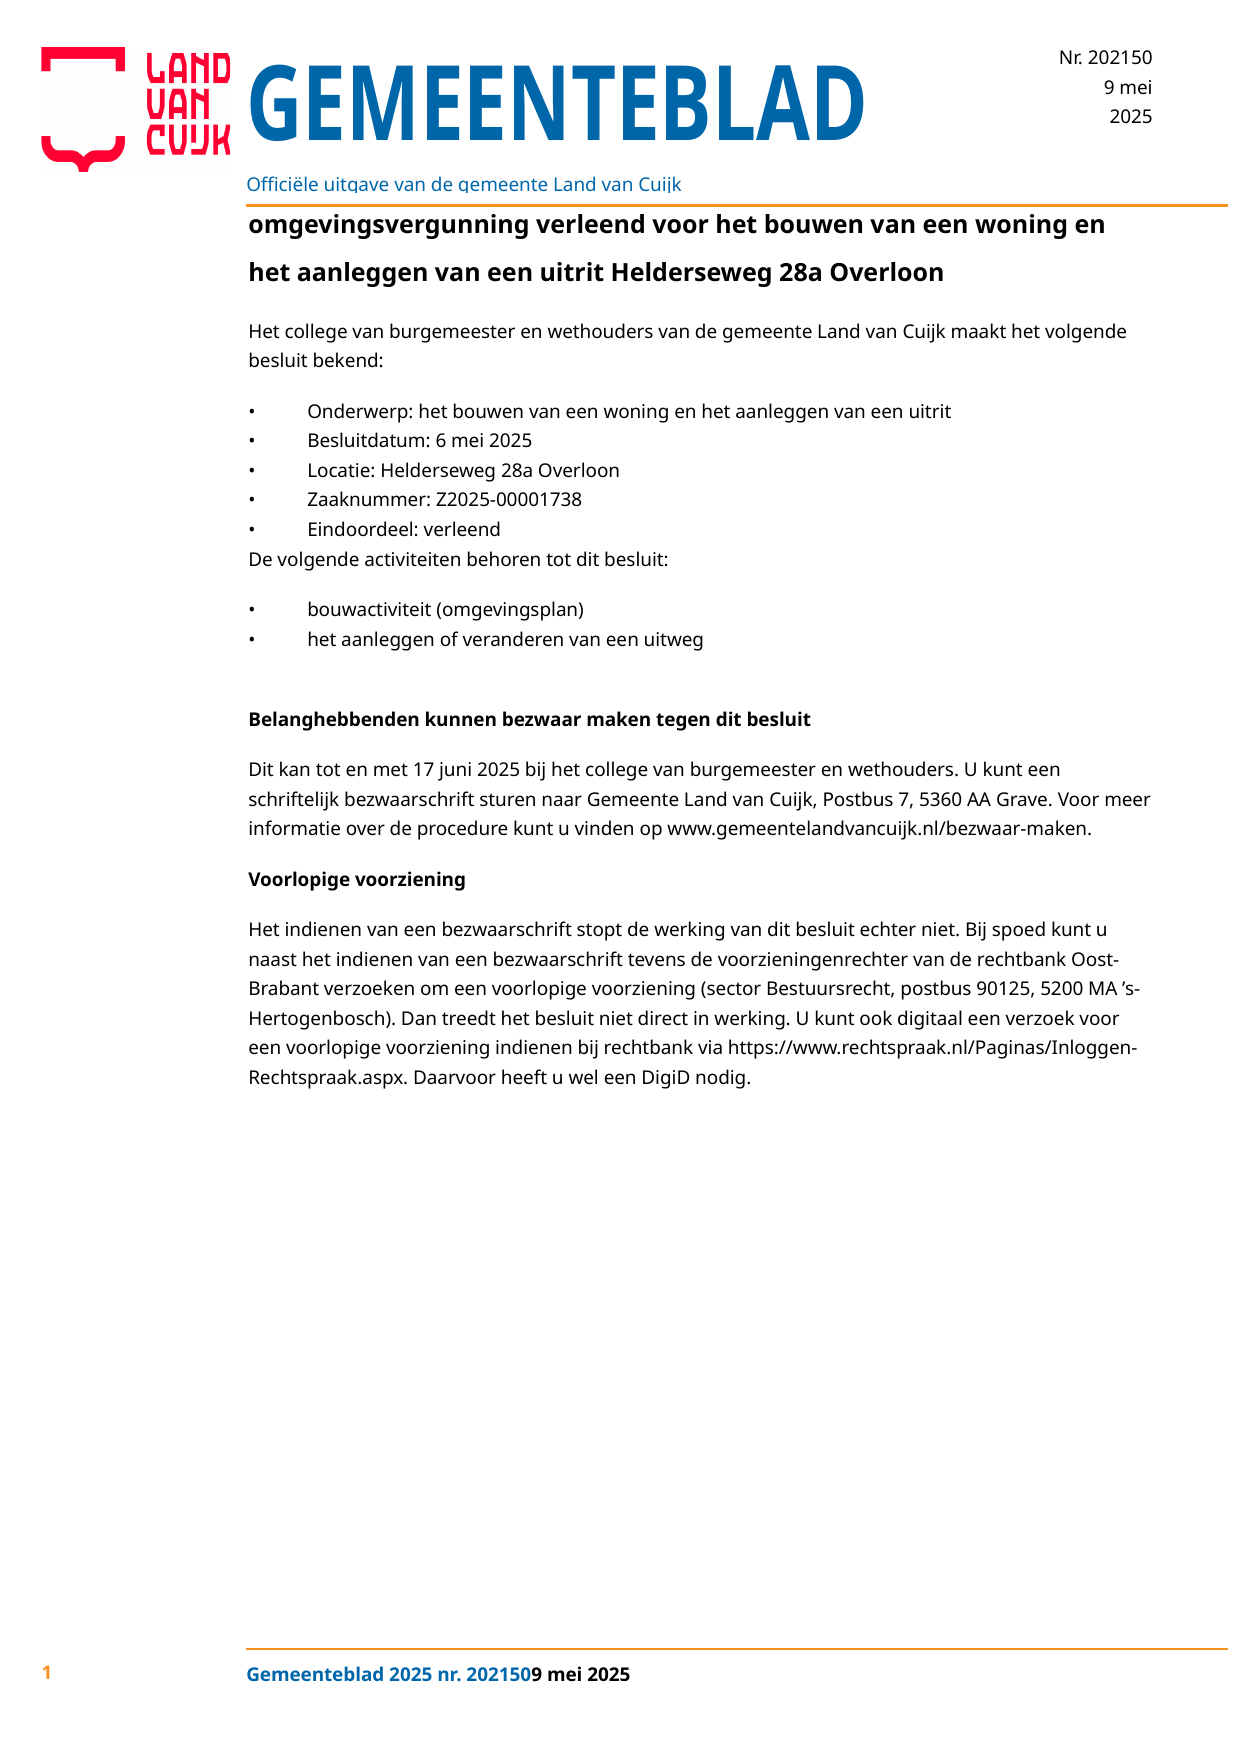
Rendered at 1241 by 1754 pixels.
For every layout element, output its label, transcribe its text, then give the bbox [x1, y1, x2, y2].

list Zaaknummer: Z2025-00001738 [248, 487, 1152, 512]
text Voorlopige voorziening [248, 866, 1152, 892]
text Belanghebbenden kunnen bezwaar maken tegen dit besluit [248, 706, 1152, 732]
text Het indienen van een bezwaarschrift stopt de werking van dit besluit echter niet. Bij spoed kunt u naast het indienen van een bezwaarschrift tevens de voorzieningenrechter van de rechtbank Oost-Brabant verzoeken om een voorlopige voorziening (sector Bestuursrecht, postbus 90125, 5200 MA ’s-Hertogenbosch). Dan treedt het besluit niet direct in werking. U kunt ook digitaal een verzoek voor een voorlopige voorziening indienen bij rechtbank via https://www.rechtspraak.nl/Paginas/Inloggen-Rechtspraak.aspx. Daarvoor heeft u wel een DigiD nodig. [248, 916, 1152, 1090]
list Eindoordeel: verleend [248, 516, 1152, 542]
picture [41, 47, 231, 172]
list het aanleggen of veranderen van een uitweg [248, 626, 1152, 652]
text omgevingsvergunning verleend voor het bouwen van een woning en het aanleggen van een uitrit Helderseweg 28a Overloon [248, 207, 1152, 288]
list bouwactiviteit (omgevingsplan) [248, 596, 1152, 622]
text Dit kan tot en met 17 juni 2025 bij het college van burgemeester en wethouders. U kunt een schriftelijk bezwaarschrift sturen naar Gemeente Land van Cuijk, Postbus 7, 5360 AA Grave. Voor meer informatie over de procedure kunt u vinden op www.gemeentelandvancuijk.nl/bezwaar-maken. [248, 756, 1152, 841]
text Het college van burgemeester en wethouders van de gemeente Land van Cuijk maakt het volgende besluit bekend: [248, 318, 1152, 373]
text De volgende activiteiten behoren tot dit besluit: [248, 546, 1152, 572]
list Onderwerp: het bouwen van een woning en het aanleggen van een uitrit [248, 398, 1152, 424]
list Besluitdatum: 6 mei 2025 [248, 427, 1152, 453]
list Locatie: Helderseweg 28a Overloon [248, 457, 1152, 483]
